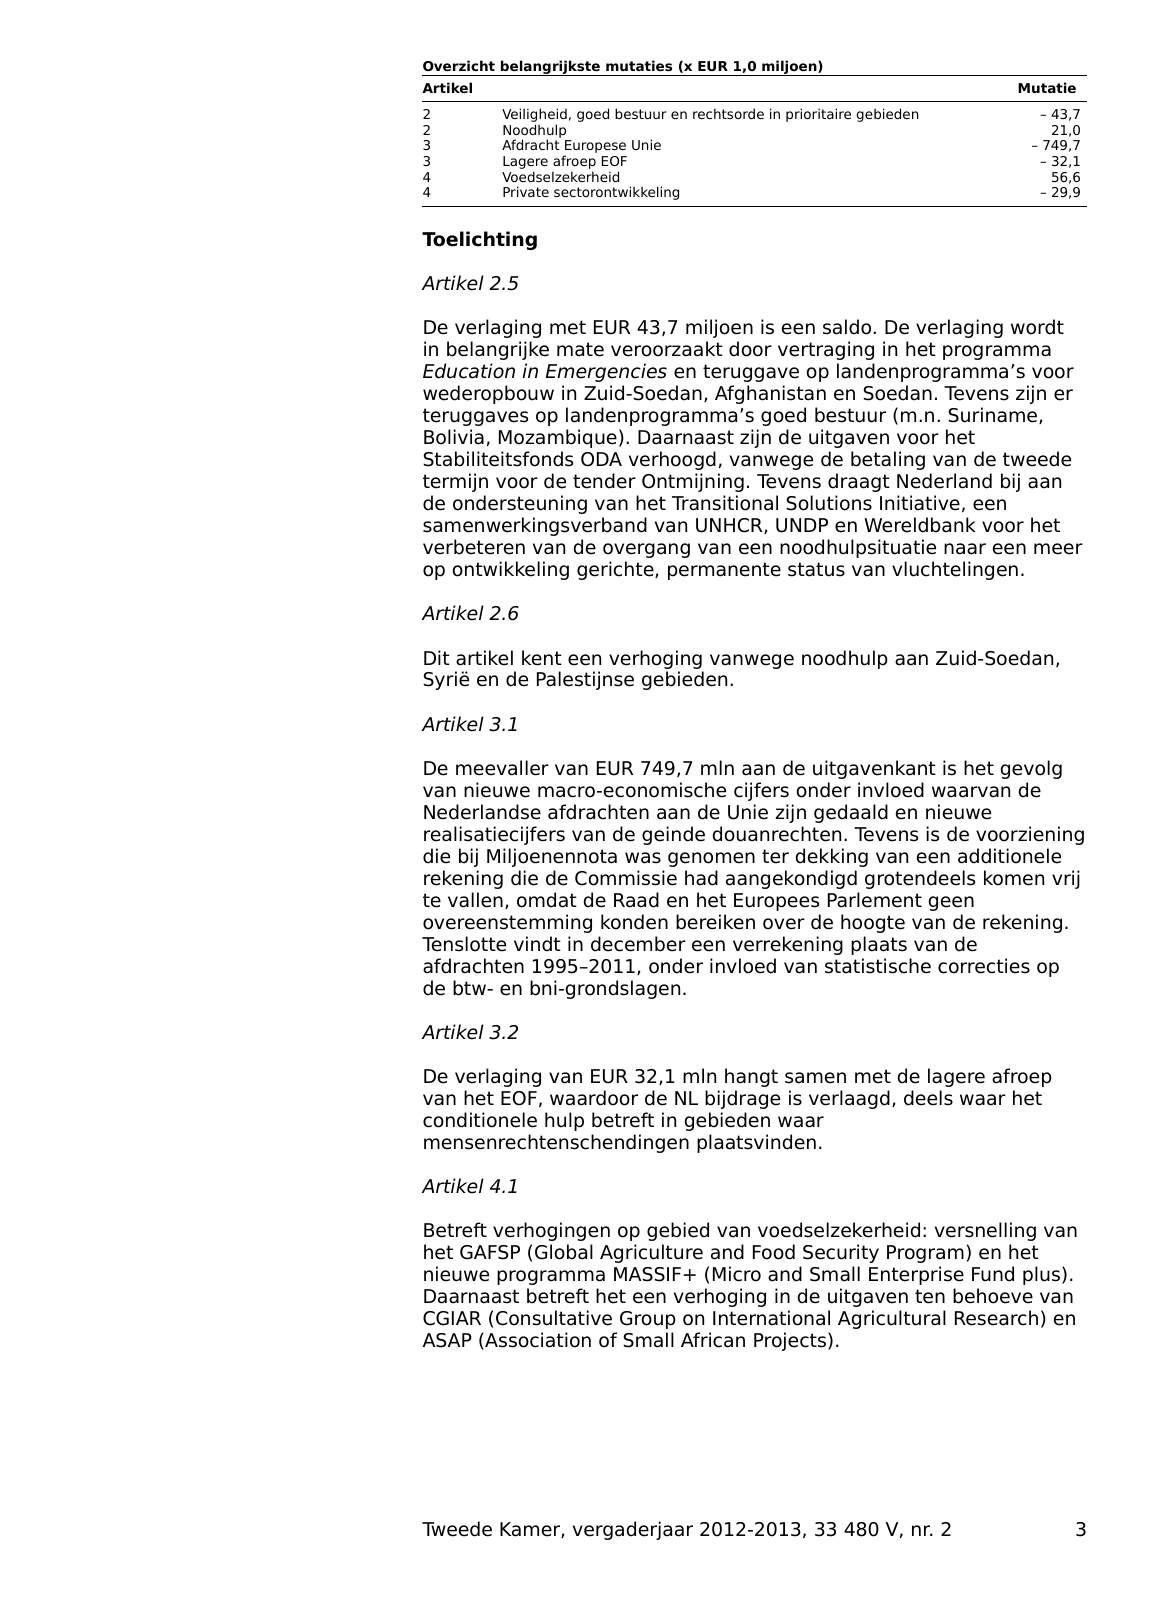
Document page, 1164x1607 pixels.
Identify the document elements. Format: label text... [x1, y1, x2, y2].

text De meevaller van EUR 749,7 mln aan de uitgavenkant is het gevolg van nieuwe macro-economische cijfers onder invloed waarvan de Nederlandse afdrachten aan de Unie zijn gedaald en nieuwe realisatiecijfers van de geinde douanrechten. Tevens is de voorziening die bij Miljoenennota was genomen ter dekking van een additionele rekening die de Commissie had aangekondigd grotendeels komen vrij te vallen, omdat de Raad en het Europees Parlement geen overeenstemming konden bereiken over de hoogte van de rekening. Tenslotte vindt in december een verrekening plaats van de afdrachten 1995–2011, onder invloed van statistische correcties op de btw- en bni-grondslagen. [422, 758, 1087, 999]
table_header Overzicht belangrijkste mutaties (x EUR 1,0 miljoen) [422, 59, 1087, 75]
table_cell – 29,9 [969, 185, 1087, 206]
table_cell Mutatie [969, 76, 1087, 101]
table_cell 56,6 [969, 170, 1087, 185]
table_cell – 32,1 [969, 154, 1087, 169]
table_cell Artikel [422, 76, 496, 101]
table_cell 4 [422, 185, 496, 206]
table_cell [496, 76, 968, 101]
text Betreft verhogingen op gebied van voedselzekerheid: versnelling van het GAFSP (Global Agriculture and Food Security Program) en het nieuwe programma MASSIF+ (Micro and Small Enterprise Fund plus). Daarnaast betreft het een verhoging in de uitgaven ten behoeve van CGIAR (Consultative Group on International Agricultural Research) en ASAP (Association of Small African Projects). [422, 1220, 1087, 1352]
table_cell Veiligheid, goed bestuur en rechtsorde in prioritaire gebieden [496, 102, 968, 122]
subtitle Toelichting [422, 229, 1087, 251]
subtitle Artikel 4.1 [422, 1176, 1087, 1198]
table_cell 3 [422, 138, 496, 154]
table_cell 21,0 [969, 123, 1087, 138]
table_cell Private sectorontwikkeling [496, 185, 968, 206]
text De verlaging van EUR 32,1 mln hangt samen met de lagere afroep van het EOF, waardoor de NL bijdrage is verlaagd, deels waar het conditionele hulp betreft in gebieden waar mensenrechtenschendingen plaatsvinden. [422, 1066, 1087, 1154]
table_cell – 749,7 [969, 138, 1087, 154]
table_cell Afdracht Europese Unie [496, 138, 968, 154]
table_cell 3 [422, 154, 496, 169]
table_cell 4 [422, 170, 496, 185]
table_cell Lagere afroep EOF [496, 154, 968, 169]
table_cell 2 [422, 102, 496, 122]
table_cell 2 [422, 123, 496, 138]
subtitle Artikel 2.6 [422, 603, 1087, 625]
subtitle Artikel 3.2 [422, 1022, 1087, 1044]
table_cell – 43,7 [969, 102, 1087, 122]
text De verlaging met EUR 43,7 miljoen is een saldo. De verlaging wordt in belangrijke mate veroorzaakt door vertraging in het programma Education in Emergencies en teruggave op landenprogramma’s voor wederopbouw in Zuid-Soedan, Afghanistan en Soedan. Tevens zijn er teruggaves op landenprogramma’s goed bestuur (m.n. Suriname, Bolivia, Mozambique). Daarnaast zijn de uitgaven voor het Stabiliteitsfonds ODA verhoogd, vanwege de betaling van de tweede termijn voor de tender Ontmijning. Tevens draagt Nederland bij aan de ondersteuning van het Transitional Solutions Initiative, een samenwerkingsverband van UNHCR, UNDP en Wereldbank voor het verbeteren van de overgang van een noodhulpsituatie naar een meer op ontwikkeling gerichte, permanente status van vluchtelingen. [422, 317, 1087, 581]
subtitle Artikel 2.5 [422, 273, 1087, 295]
table_cell Noodhulp [496, 123, 968, 138]
subtitle Artikel 3.1 [422, 713, 1087, 736]
text Dit artikel kent een verhoging vanwege noodhulp aan Zuid-Soedan, Syrië en de Palestijnse gebieden. [422, 647, 1087, 691]
table_cell Voedselzekerheid [496, 170, 968, 185]
